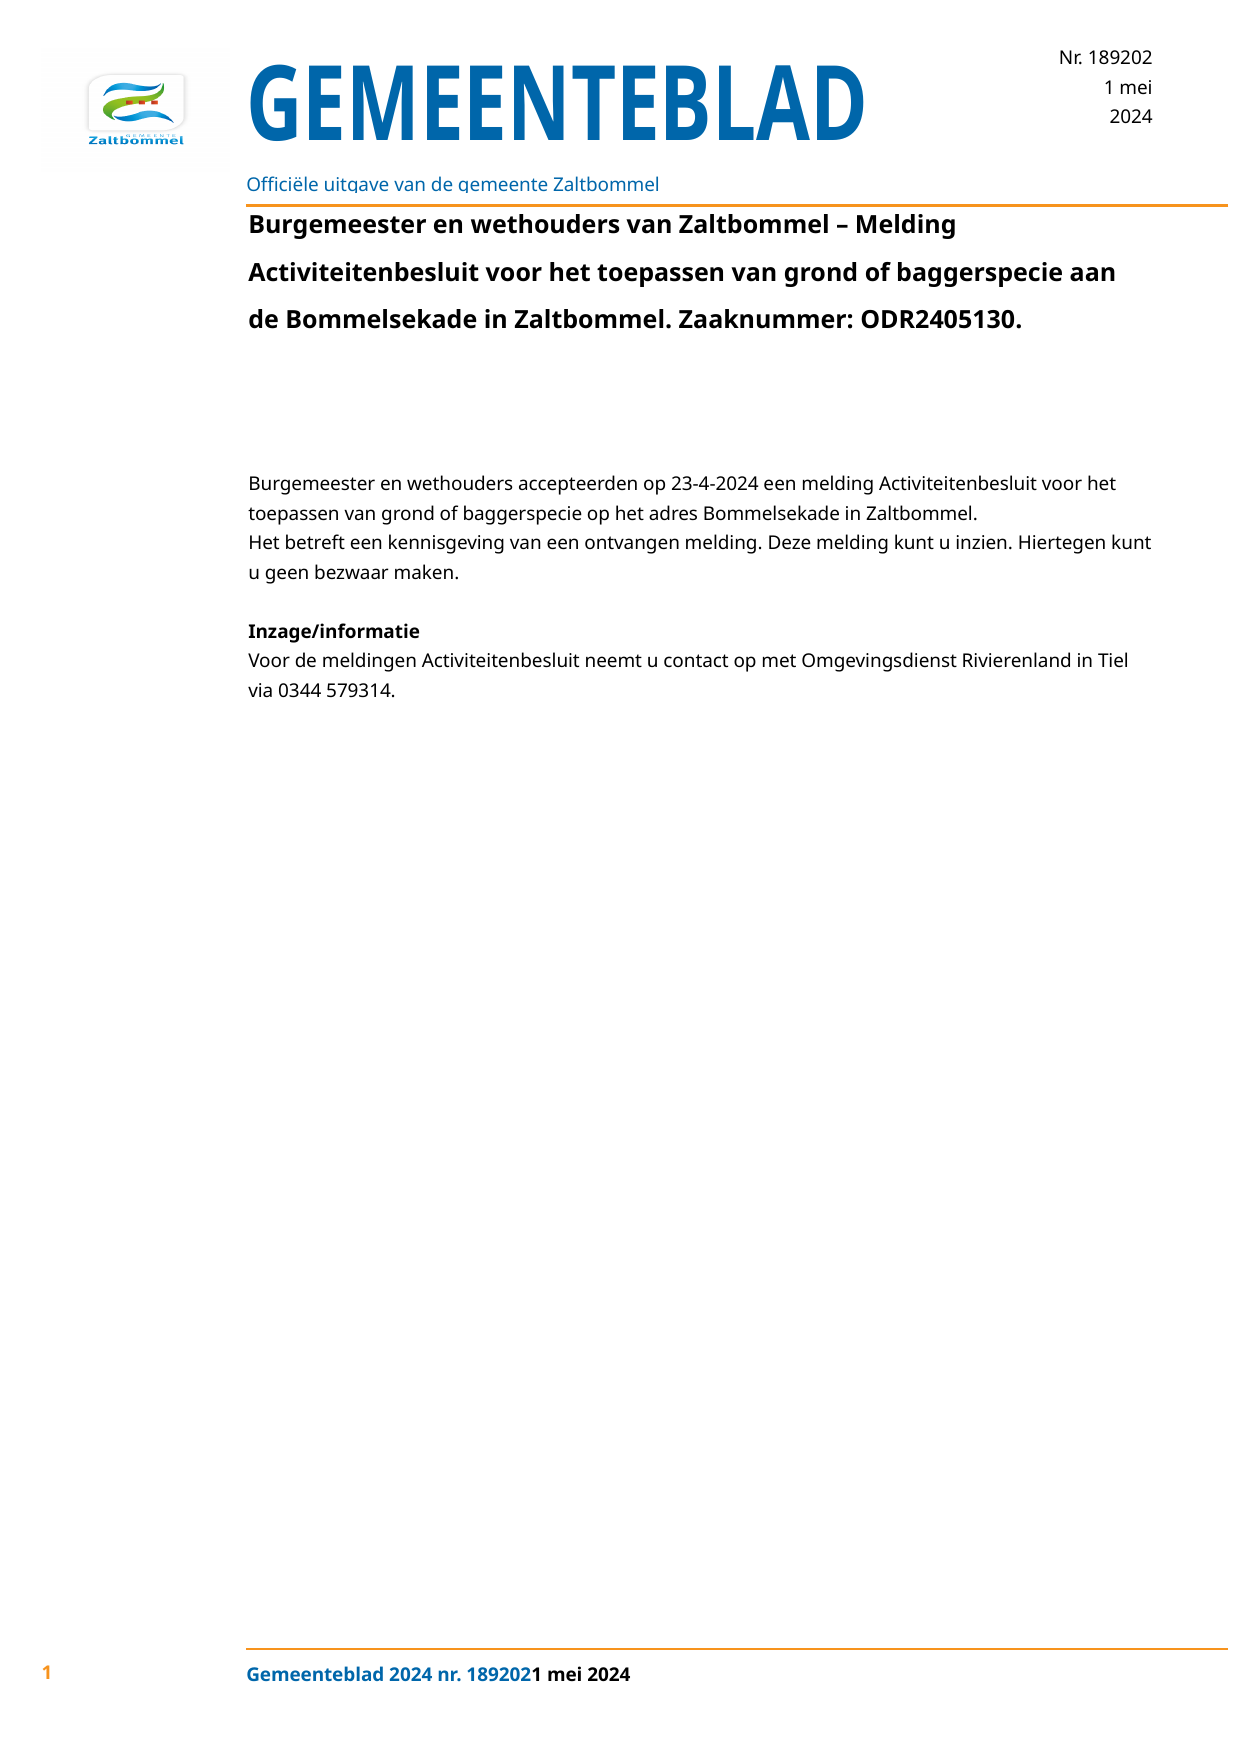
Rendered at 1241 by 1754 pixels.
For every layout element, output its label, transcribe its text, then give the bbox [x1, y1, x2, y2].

text Burgemeester en wethouders accepteerden op 23-4-2024 een melding Activiteitenbesluit voor het toepassen van grond of baggerspecie op het adres Bommelsekade in Zaltbommel. [248, 470, 1152, 525]
text Burgemeester en wethouders van Zaltbommel – Melding Activiteitenbesluit voor het toepassen van grond of baggerspecie aan de Bommelsekade in Zaltbommel. Zaaknummer: ODR2405130. [248, 207, 1152, 336]
picture [41, 47, 231, 172]
text Het betreft een kennisgeving van een ontvangen melding. Deze melding kunt u inzien. Hiertegen kunt u geen bezwaar maken. [248, 529, 1152, 584]
text Inzage/informatie [248, 618, 1152, 644]
text Voor de meldingen Activiteitenbesluit neemt u contact op met Omgevingsdienst Rivierenland in Tiel via 0344 579314. [248, 648, 1152, 703]
